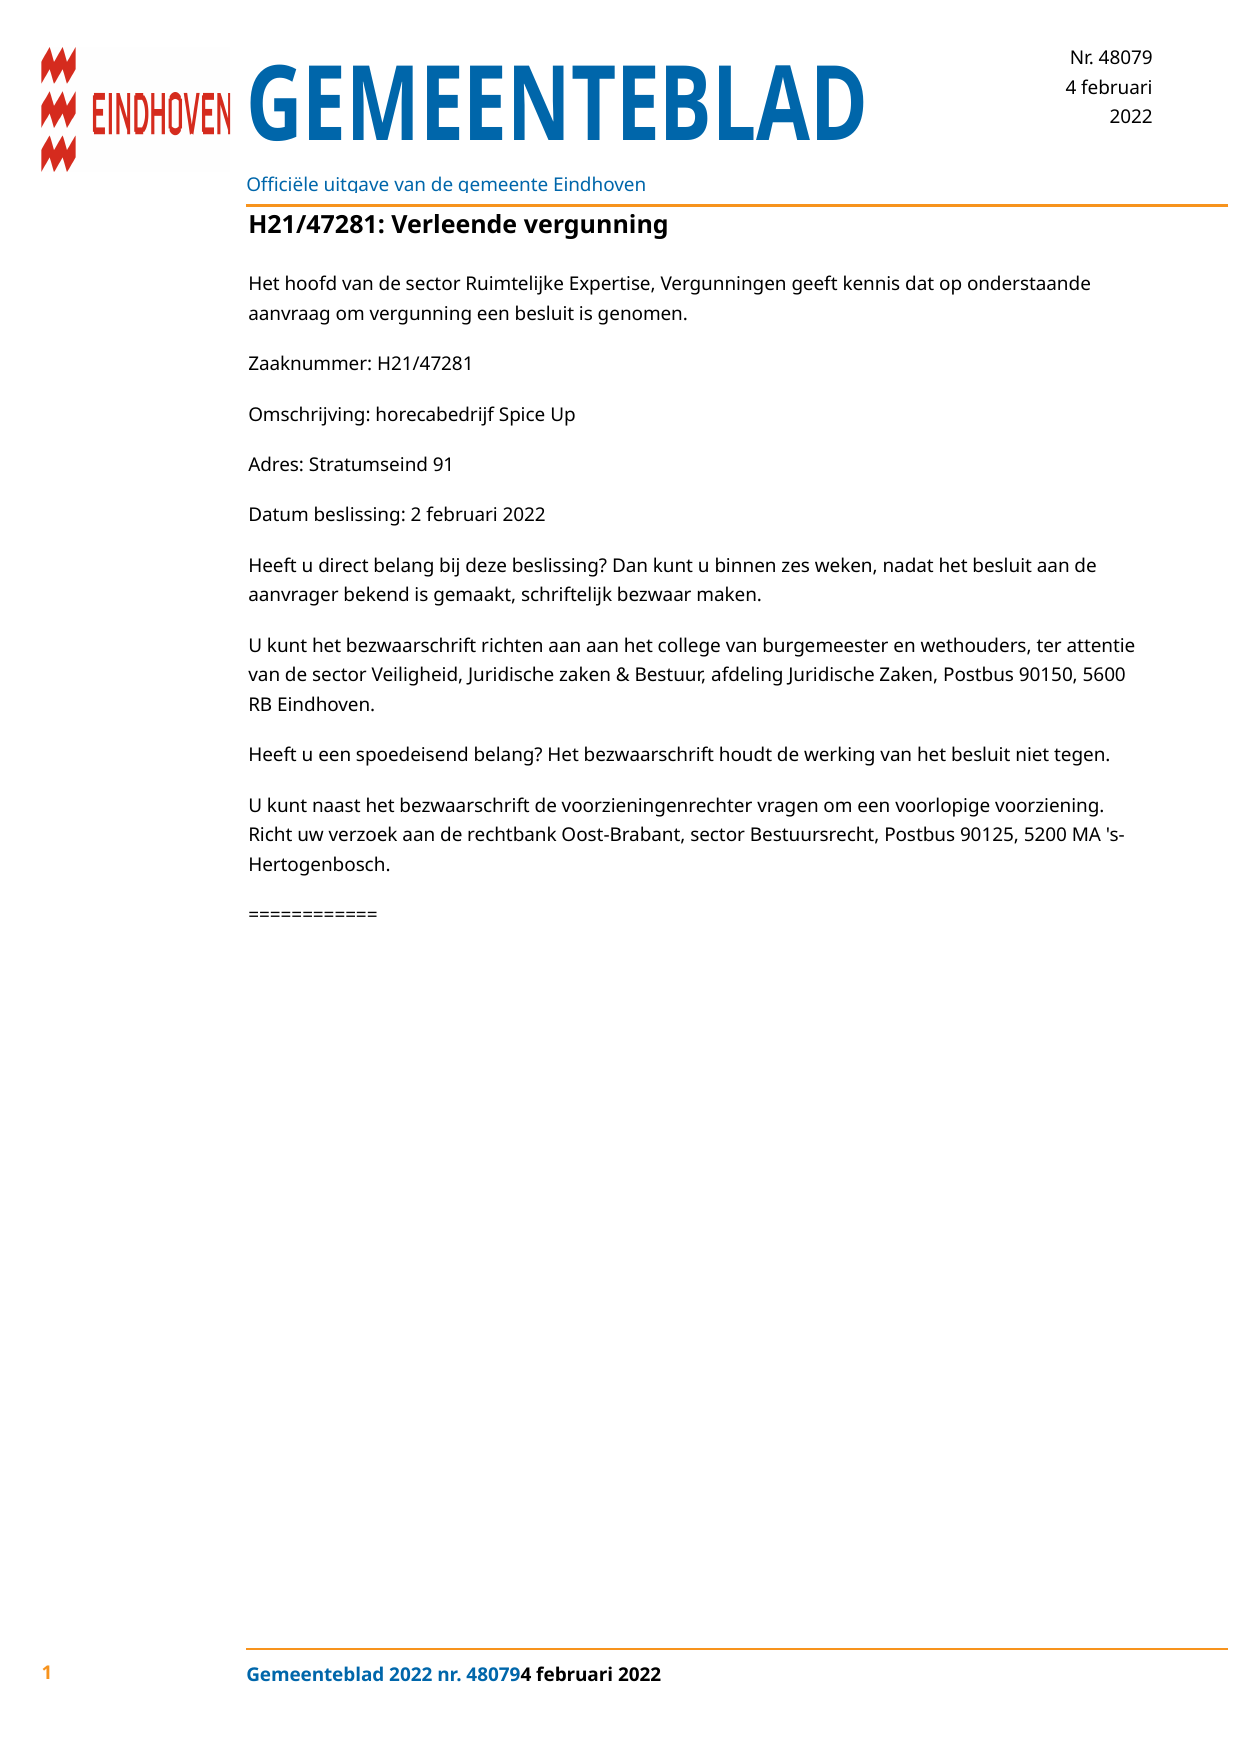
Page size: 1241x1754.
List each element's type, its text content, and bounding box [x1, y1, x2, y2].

text Adres: Stratumseind 91 [248, 451, 1152, 477]
text Zaaknummer: H21/47281 [248, 350, 1152, 376]
text Heeft u direct belang bij deze beslissing? Dan kunt u binnen zes weken, nadat het besluit aan de aanvrager bekend is gemaakt, schriftelijk bezwaar maken. [248, 552, 1152, 607]
text Datum beslissing: 2 februari 2022 [248, 502, 1152, 527]
text U kunt het bezwaarschrift richten aan aan het college van burgemeester en wethouders, ter attentie van de sector Veiligheid, Juridische zaken & Bestuur, afdeling Juridische Zaken, Postbus 90150, 5600 RB Eindhoven. [248, 632, 1152, 717]
picture [41, 47, 231, 172]
text Heeft u een spoedeisend belang? Het bezwaarschrift houdt de werking van het besluit niet tegen. [248, 742, 1152, 767]
text Het hoofd van de sector Ruimtelijke Expertise, Vergunningen geeft kennis dat op onderstaande aanvraag om vergunning een besluit is genomen. [248, 270, 1152, 326]
text H21/47281: Verleende vergunning [248, 207, 1152, 241]
text U kunt naast het bezwaarschrift de voorzieningenrechter vragen om een voorlopige voorziening. Richt uw verzoek aan de rechtbank Oost-Brabant, sector Bestuursrecht, Postbus 90125, 5200 MA 's-Hertogenbosch. [248, 792, 1152, 877]
text Omschrijving: horecabedrijf Spice Up [248, 401, 1152, 426]
text ============ [248, 902, 1152, 927]
